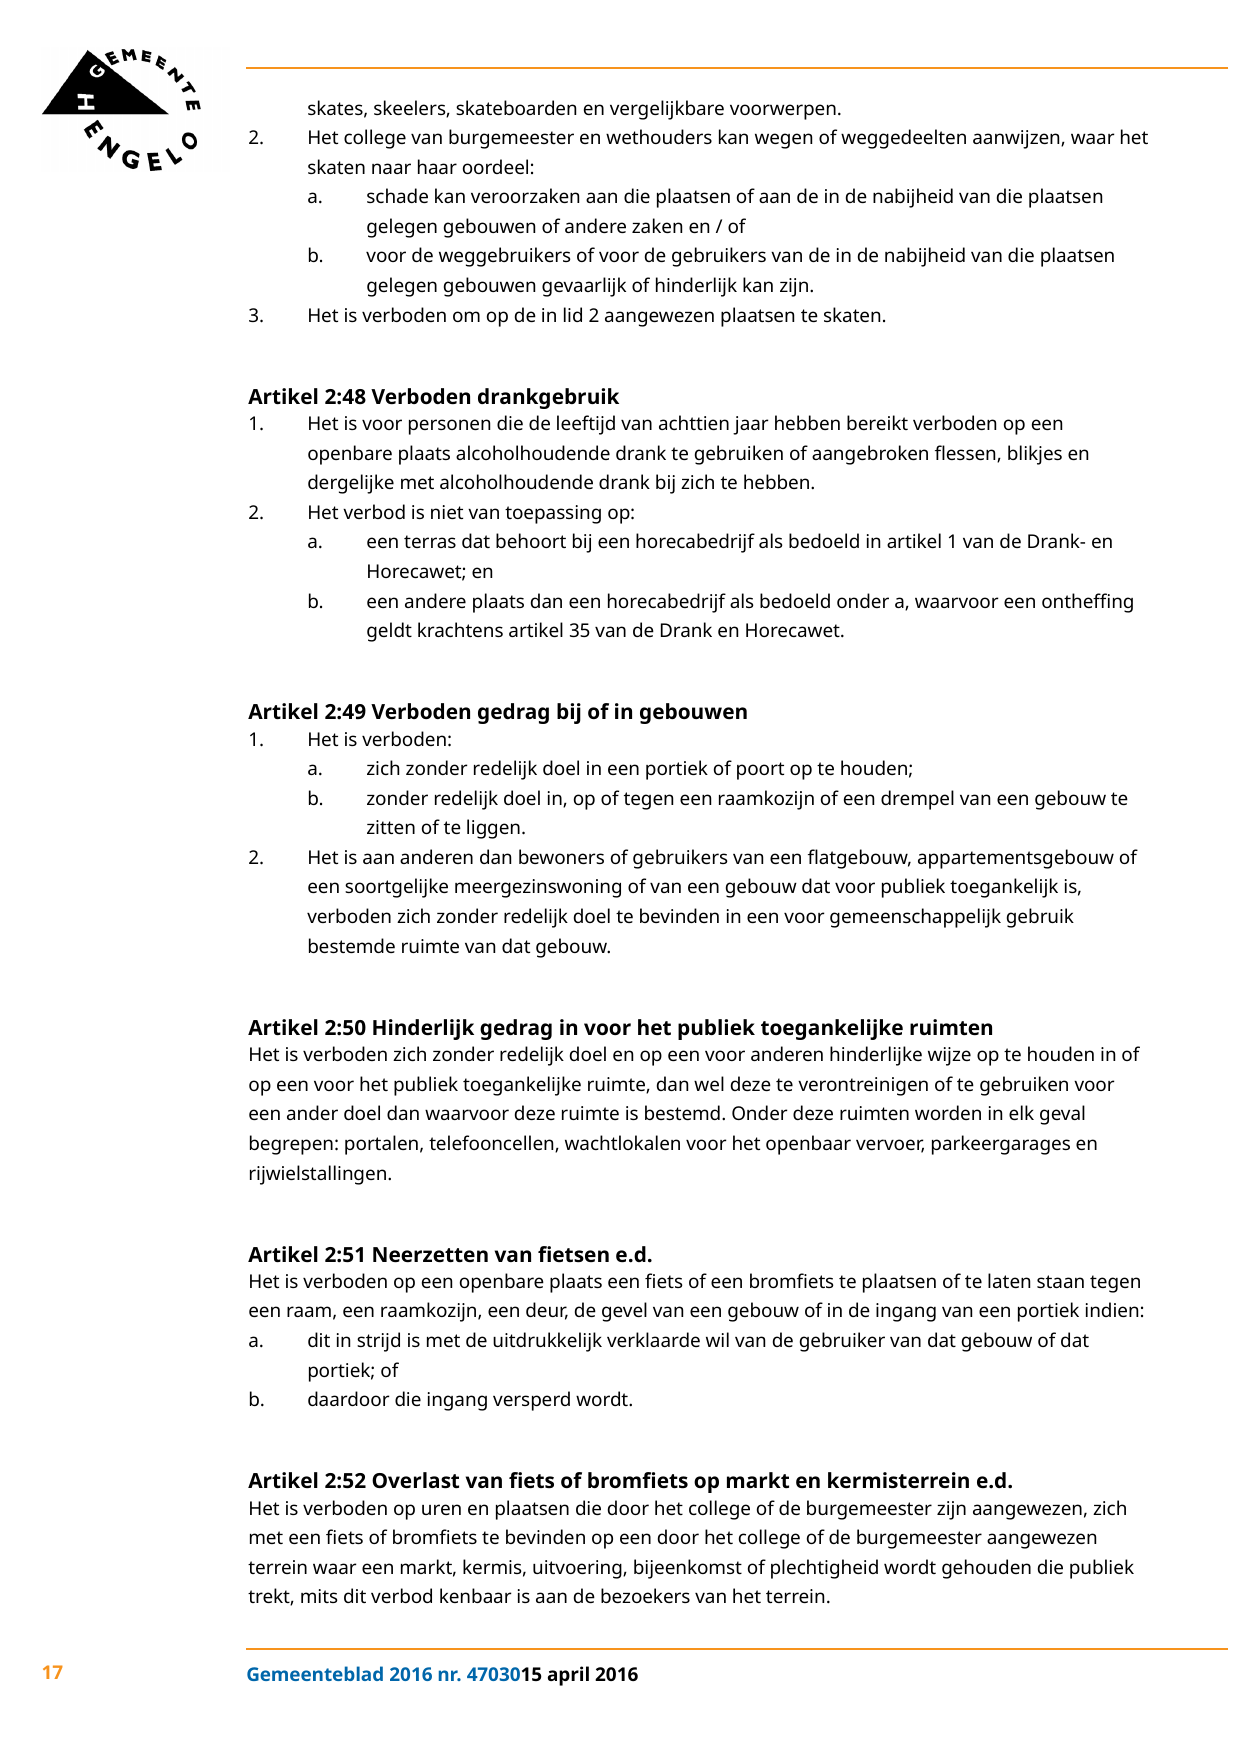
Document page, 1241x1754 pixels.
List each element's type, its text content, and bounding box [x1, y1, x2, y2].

list Het is verboden: [248, 726, 1152, 752]
list een terras dat behoort bij een horecabedrijf als bedoeld in artikel 1 van de Drank- en Horecawet; en [307, 529, 1152, 584]
list daardoor die ingang versperd wordt. [248, 1386, 1152, 1412]
text Artikel 2:49 Verboden gedrag bij of in gebouwen [248, 697, 1152, 726]
list Het is verboden om op de in lid 2 aangewezen plaatsen te skaten. [248, 302, 1152, 328]
list Het verbod is niet van toepassing op: [248, 499, 1152, 525]
text Artikel 2:51 Neerzetten van fietsen e.d. [248, 1240, 1152, 1268]
list dit in strijd is met de uitdrukkelijk verklaarde wil van de gebruiker van dat gebouw of dat portiek; of [248, 1327, 1152, 1383]
list skates, skeelers, skateboarden en vergelijkbare voorwerpen. [248, 95, 1152, 121]
list zonder redelijk doel in, op of tegen een raamkozijn of een drempel van een gebouw te zitten of te liggen. [307, 785, 1152, 840]
list Het college van burgemeester en wethouders kan wegen of weggedeelten aanwijzen, waar het skaten naar haar oordeel: [248, 124, 1152, 180]
text Artikel 2:52 Overlast van fiets of bromfiets op markt en kermisterrein e.d. [248, 1466, 1152, 1495]
picture [41, 47, 231, 172]
list Het is voor personen die de leeftijd van achttien jaar hebben bereikt verboden op een openbare plaats alcoholhoudende drank te gebruiken of aangebroken flessen, blikjes en dergelijke met alcoholhoudende drank bij zich te hebben. [248, 410, 1152, 495]
list een andere plaats dan een horecabedrijf als bedoeld onder a, waarvoor een ontheffing geldt krachtens artikel 35 van de Drank en Horecawet. [307, 588, 1152, 643]
text Artikel 2:50 Hinderlijk gedrag in voor het publiek toegankelijke ruimten [248, 1013, 1152, 1041]
list zich zonder redelijk doel in een portiek of poort op te houden; [307, 755, 1152, 781]
list schade kan veroorzaken aan die plaatsen of aan de in de nabijheid van die plaatsen gelegen gebouwen of andere zaken en / of [307, 183, 1152, 239]
text Artikel 2:48 Verboden drankgebruik [248, 382, 1152, 410]
text Het is verboden op uren en plaatsen die door het college of de burgemeester zijn aangewezen, zich met een fiets of bromfiets te bevinden op een door het college of de burgemeester aangewezen terrein waar een markt, kermis, uitvoering, bijeenkomst of plechtigheid wordt gehouden die publiek trekt, mits dit verbod kenbaar is aan de bezoekers van het terrein. [248, 1495, 1152, 1609]
text Het is verboden zich zonder redelijk doel en op een voor anderen hinderlijke wijze op te houden in of op een voor het publiek toegankelijke ruimte, dan wel deze te verontreinigen of te gebruiken voor een ander doel dan waarvoor deze ruimte is bestemd. Onder deze ruimten worden in elk geval begrepen: portalen, telefooncellen, wachtlokalen voor het openbaar vervoer, parkeergarages en rijwielstallingen. [248, 1041, 1152, 1185]
list voor de weggebruikers of voor de gebruikers van de in de nabijheid van die plaatsen gelegen gebouwen gevaarlijk of hinderlijk kan zijn. [307, 243, 1152, 298]
list Het is aan anderen dan bewoners of gebruikers van een flatgebouw, appartementsgebouw of een soortgelijke meergezinswoning of van een gebouw dat voor publiek toegankelijk is, verboden zich zonder redelijk doel te bevinden in een voor gemeenschappelijk gebruik bestemde ruimte van dat gebouw. [248, 844, 1152, 959]
text Het is verboden op een openbare plaats een fiets of een bromfiets te plaatsen of te laten staan tegen een raam, een raamkozijn, een deur, de gevel van een gebouw of in de ingang van een portiek indien: [248, 1268, 1152, 1323]
